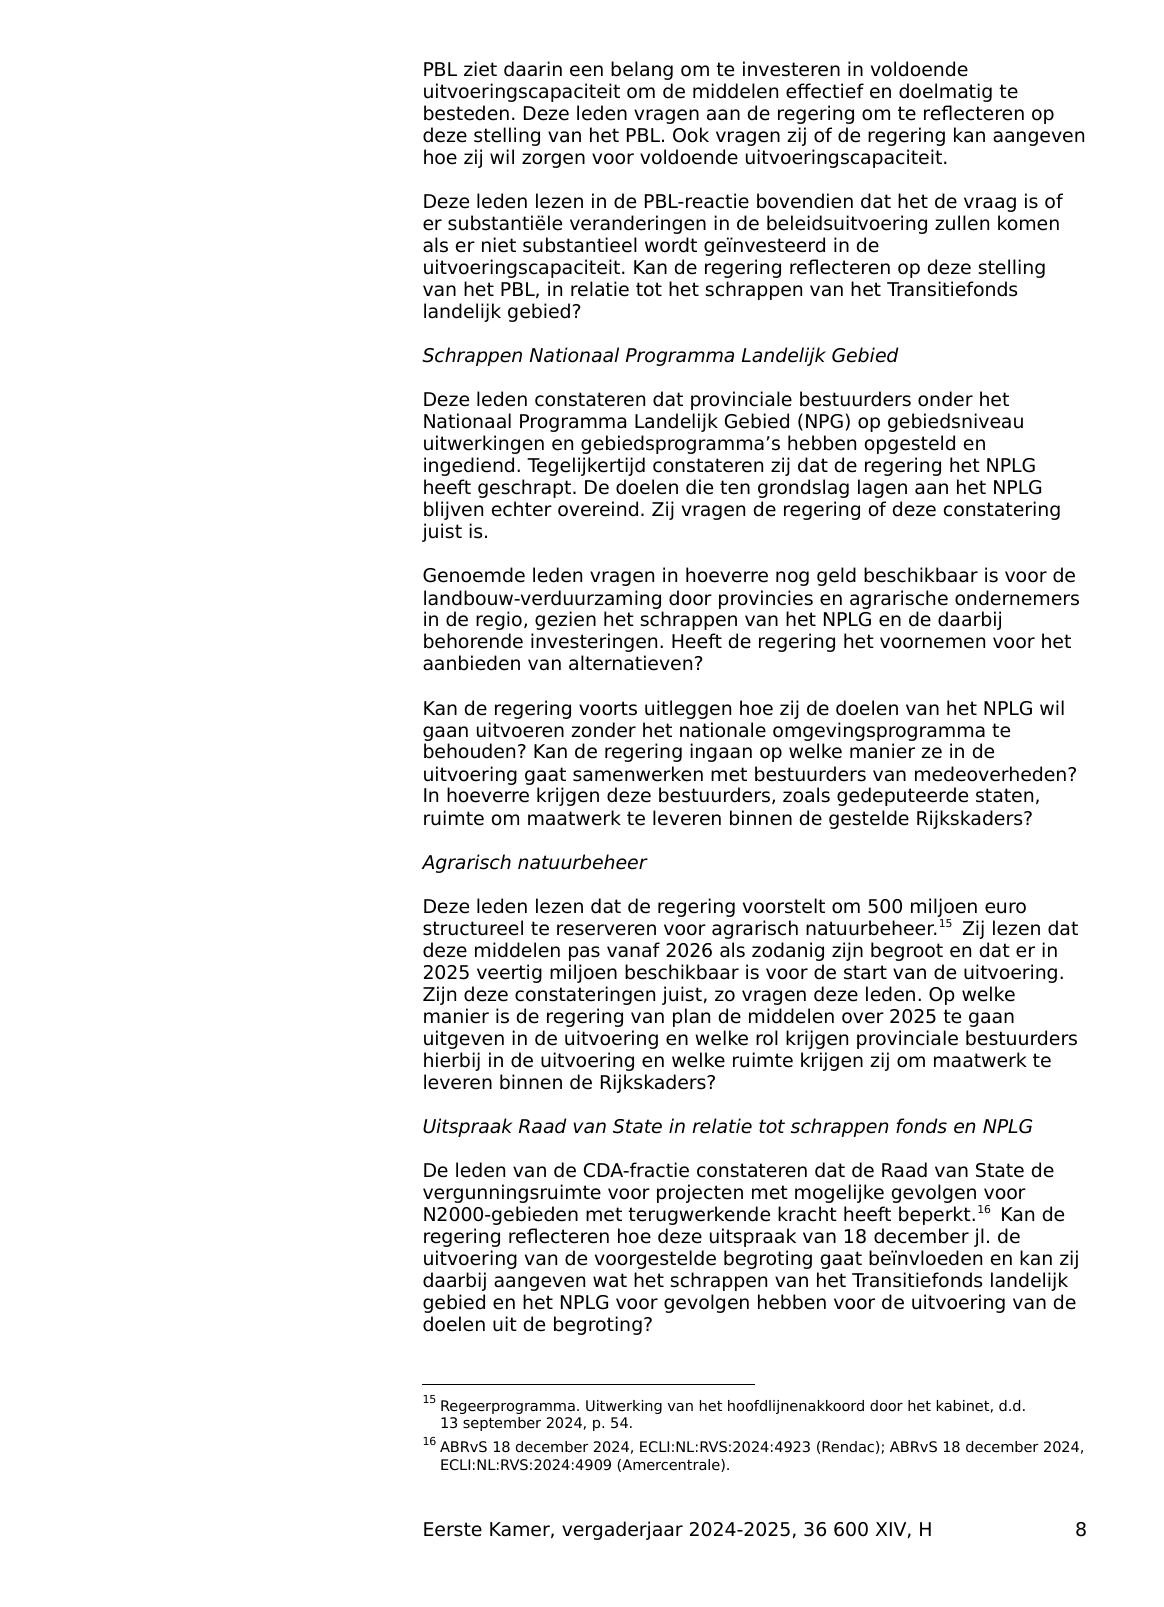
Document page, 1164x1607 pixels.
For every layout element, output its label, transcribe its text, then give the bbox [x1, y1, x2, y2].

text De leden van de CDA-fractie constateren dat de Raad van State de vergunningsruimte voor projecten met mogelijke gevolgen voor N2000-gebieden met terugwerkende kracht heeft beperkt. Kan de regering reflecteren hoe deze uitspraak van 18 december jl. de uitvoering van de voorgestelde begroting gaat beïnvloeden en kan zij daarbij aangeven wat het schrappen van het Transitiefonds landelijk gebied en het NPLG voor gevolgen hebben voor de uitvoering van de doelen uit de begroting? [422, 1160, 1087, 1336]
subtitle Agrarisch natuurbeheer [422, 852, 1087, 873]
text Deze leden lezen dat de regering voorstelt om 500 miljoen euro structureel te reserveren voor agrarisch natuurbeheer. Zij lezen dat deze middelen pas vanaf 2026 als zodanig zijn begroot en dat er in 2025 veertig miljoen beschikbaar is voor de start van de uitvoering. Zijn deze constateringen juist, zo vragen deze leden. Op welke manier is de regering van plan de middelen over 2025 te gaan uitgeven in de uitvoering en welke rol krijgen provinciale bestuurders hierbij in de uitvoering en welke ruimte krijgen zij om maatwerk te leveren binnen de Rijkskaders? [422, 896, 1087, 1093]
text Deze leden constateren dat provinciale bestuurders onder het Nationaal Programma Landelijk Gebied (NPG) op gebiedsniveau uitwerkingen en gebiedsprogramma’s hebben opgesteld en ingediend. Tegelijkertijd constateren zij dat de regering het NPLG heeft geschrapt. De doelen die ten grondslag lagen aan het NPLG blijven echter overeind. Zij vragen de regering of deze constatering juist is. [422, 389, 1087, 543]
subtitle Uitspraak Raad van State in relatie tot schrappen fonds en NPLG [422, 1116, 1087, 1138]
text Deze leden lezen in de PBL-reactie bovendien dat het de vraag is of er substantiële veranderingen in de beleidsuitvoering zullen komen als er niet substantieel wordt geïnvesteerd in de uitvoeringscapaciteit. Kan de regering reflecteren op deze stelling van het PBL, in relatie tot het schrappen van het Transitiefonds landelijk gebied? [422, 191, 1087, 323]
text Regeerprogramma. Uitwerking van het hoofdlijnenakkoord door het kabinet, d.d. 13 september 2024, p. 54. [422, 1393, 1087, 1432]
text Kan de regering voorts uitleggen hoe zij de doelen van het NPLG wil gaan uitvoeren zonder het nationale omgevingsprogramma te behouden? Kan de regering ingaan op welke manier ze in de uitvoering gaat samenwerken met bestuurders van medeoverheden? In hoeverre krijgen deze bestuurders, zoals gedeputeerde staten, ruimte om maatwerk te leveren binnen de gestelde Rijkskaders? [422, 697, 1087, 829]
text Genoemde leden vragen in hoeverre nog geld beschikbaar is voor de landbouw-verduurzaming door provincies en agrarische ondernemers in de regio, gezien het schrappen van het NPLG en de daarbij behorende investeringen. Heeft de regering het voornemen voor het aanbieden van alternatieven? [422, 565, 1087, 675]
text PBL ziet daarin een belang om te investeren in voldoende uitvoeringscapaciteit om de middelen effectief en doelmatig te besteden. Deze leden vragen aan de regering om te reflecteren op deze stelling van het PBL. Ook vragen zij of de regering kan aangeven hoe zij wil zorgen voor voldoende uitvoeringscapaciteit. [422, 59, 1087, 169]
text ABRvS 18 december 2024, ECLI:NL:RVS:2024:4923 (Rendac); ABRvS 18 december 2024, ECLI:NL:RVS:2024:4909 (Amercentrale). [422, 1435, 1087, 1474]
subtitle Schrappen Nationaal Programma Landelijk Gebied [422, 345, 1087, 367]
